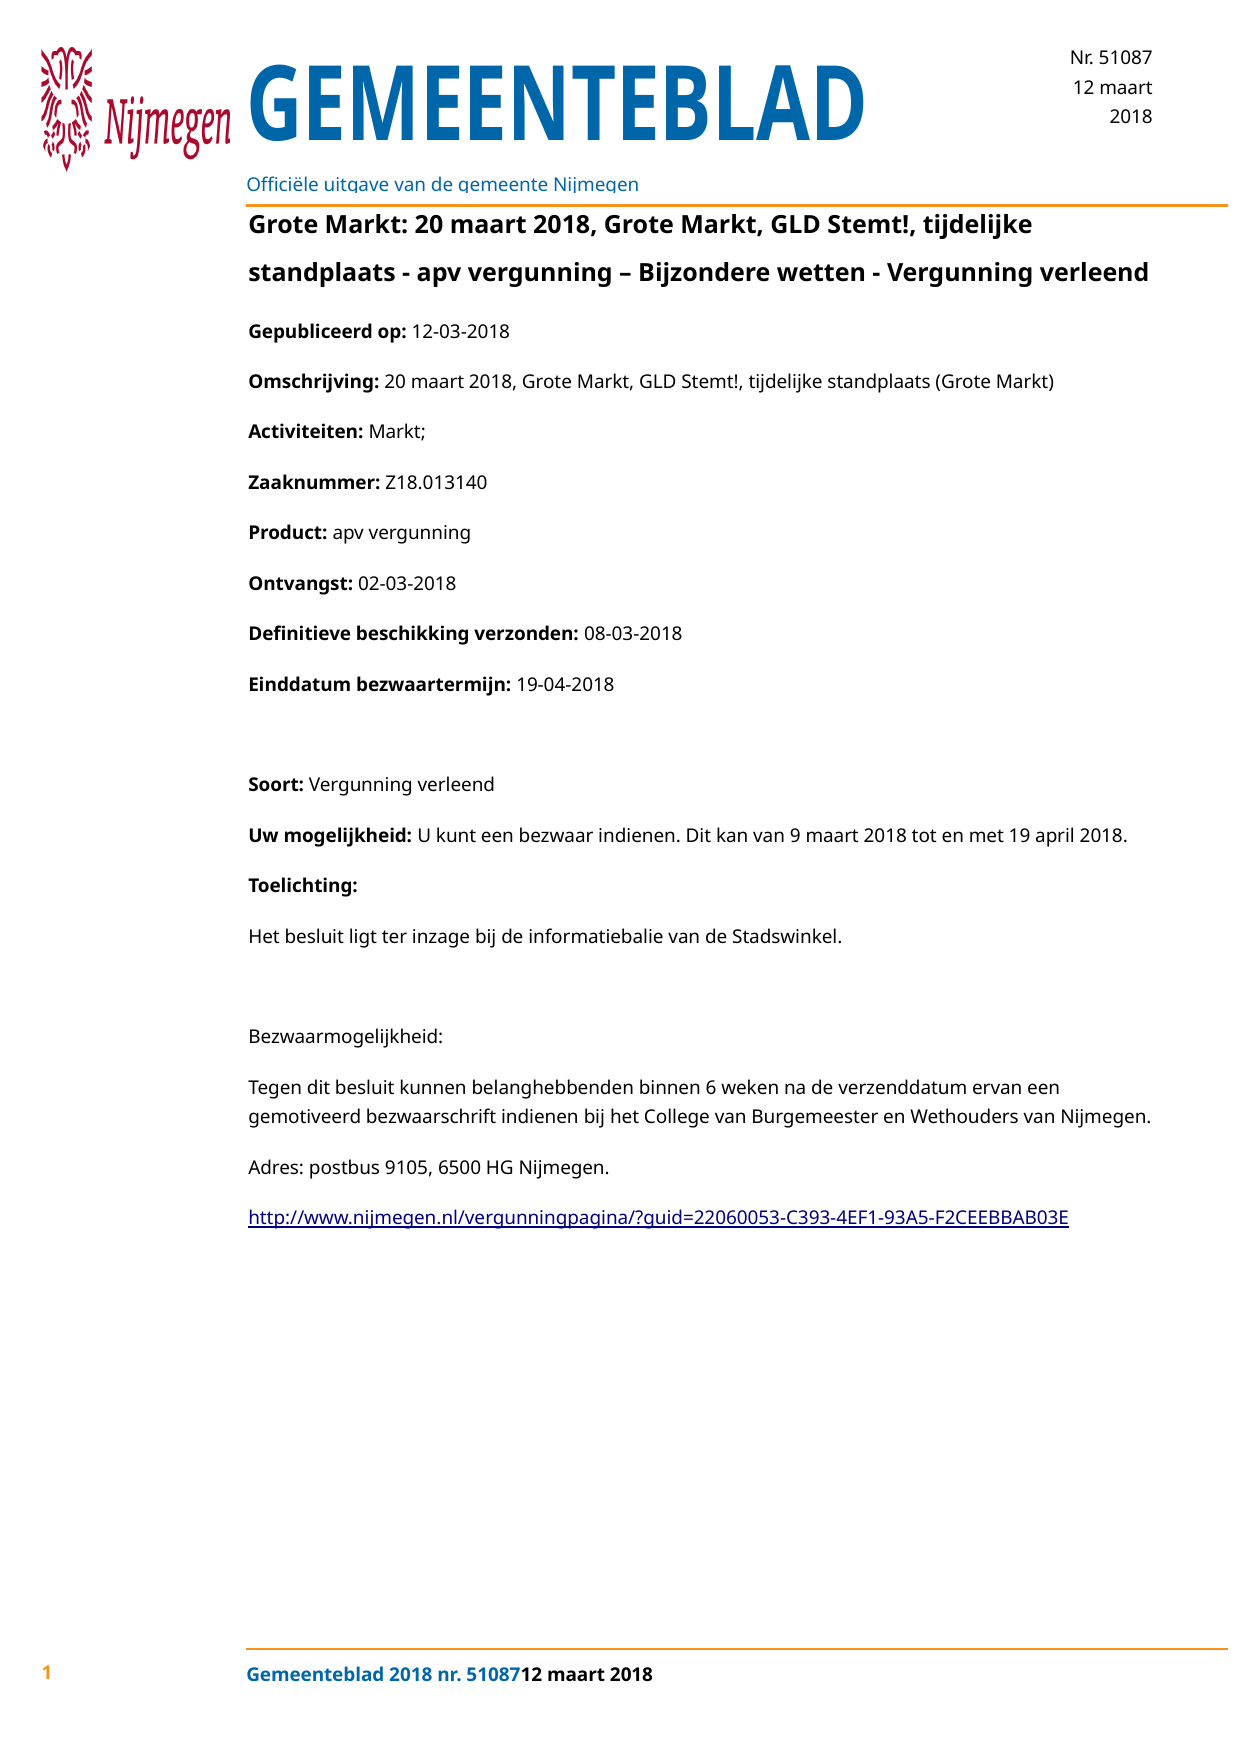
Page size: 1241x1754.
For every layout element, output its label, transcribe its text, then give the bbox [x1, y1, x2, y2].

text Grote Markt: 20 maart 2018, Grote Markt, GLD Stemt!, tijdelijke standplaats - apv vergunning – Bijzondere wetten - Vergunning verleend [248, 207, 1152, 288]
text Adres: postbus 9105, 6500 HG Nijmegen. [248, 1154, 1152, 1180]
text Einddatum bezwaartermijn: 19-04-2018 [248, 671, 1152, 697]
text Tegen dit besluit kunnen belanghebbenden binnen 6 weken na de verzenddatum ervan een gemotiveerd bezwaarschrift indienen bij het College van Burgemeester en Wethouders van Nijmegen. [248, 1074, 1152, 1129]
text Soort: Vergunning verleend [248, 772, 1152, 797]
text Ontvangst: 02-03-2018 [248, 570, 1152, 596]
text Toelichting: [248, 872, 1152, 898]
text Activiteiten: Markt; [248, 419, 1152, 444]
text Definitieve beschikking verzonden: 08-03-2018 [248, 620, 1152, 646]
text http://www.nijmegen.nl/vergunningpagina/?guid=22060053-C393-4EF1-93A5-F2CEEBBAB03E [248, 1204, 1152, 1230]
text Product: apv vergunning [248, 519, 1152, 545]
text Uw mogelijkheid: U kunt een bezwaar indienen. Dit kan van 9 maart 2018 tot en met 19 april 2018. [248, 822, 1152, 848]
text Bezwaarmogelijkheid: [248, 1024, 1152, 1049]
text Zaaknummer: Z18.013140 [248, 469, 1152, 495]
text Het besluit ligt ter inzage bij de informatiebalie van de Stadswinkel. [248, 923, 1152, 949]
text Omschrijving: 20 maart 2018, Grote Markt, GLD Stemt!, tijdelijke standplaats (Grote Markt) [248, 368, 1152, 394]
picture [41, 47, 231, 172]
text Gepubliceerd op: 12-03-2018 [248, 318, 1152, 344]
